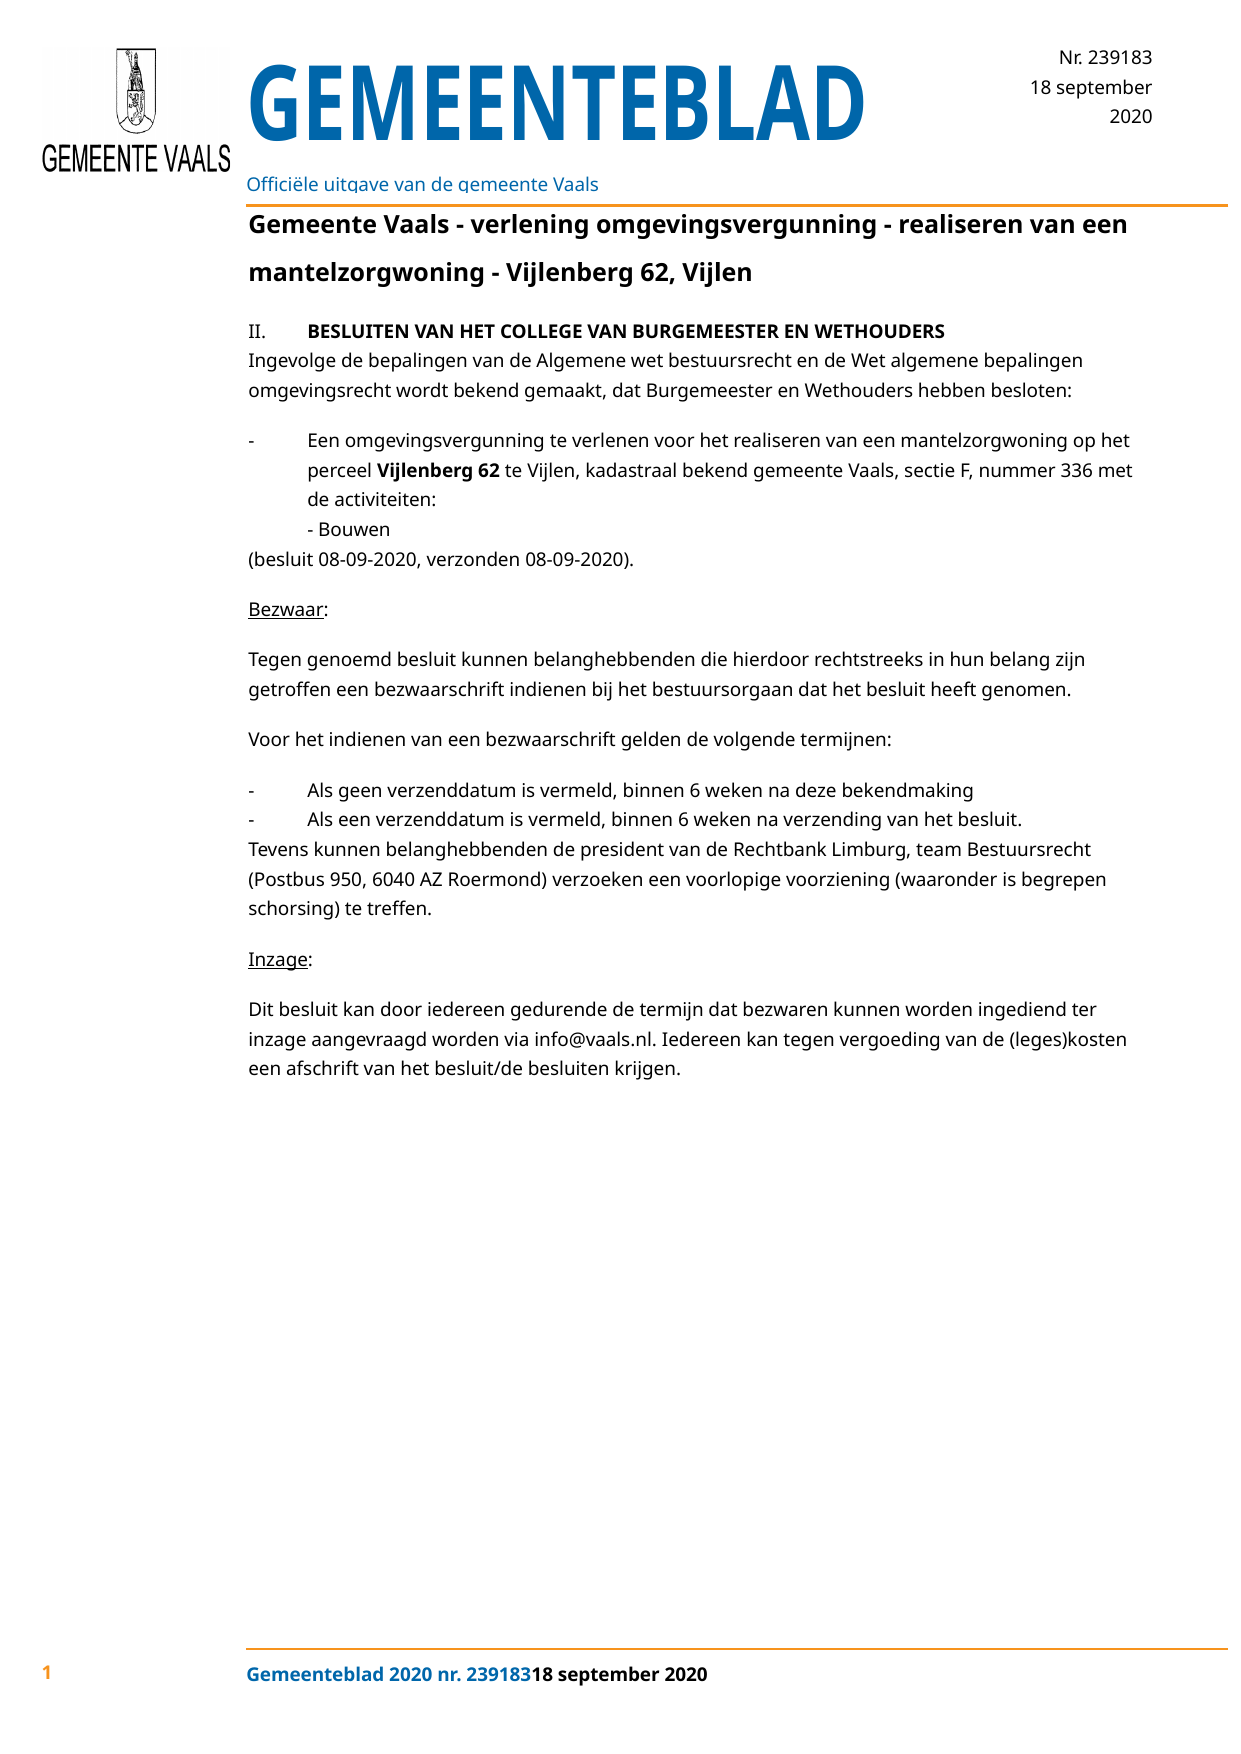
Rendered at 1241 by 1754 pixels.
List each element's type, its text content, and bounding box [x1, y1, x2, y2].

list Als een verzenddatum is vermeld, binnen 6 weken na verzending van het besluit. [248, 807, 1152, 832]
list - Bouwen [248, 516, 1152, 542]
list Als geen verzenddatum is vermeld, binnen 6 weken na deze bekendmaking [248, 777, 1152, 803]
list Een omgevingsvergunning te verlenen voor het realiseren van een mantelzorgwoning op het perceel Vijlenberg 62 te Vijlen, kadastraal bekend gemeente Vaals, sectie F, nummer 336 met de activiteiten: [248, 427, 1152, 512]
text Bezwaar: [248, 596, 1152, 622]
text Tevens kunnen belanghebbenden de president van de Rechtbank Limburg, team Bestuursrecht (Postbus 950, 6040 AZ Roermond) verzoeken een voorlopige voorziening (waaronder is begrepen schorsing) te treffen. [248, 836, 1152, 921]
text Tegen genoemd besluit kunnen belanghebbenden die hierdoor rechtstreeks in hun belang zijn getroffen een bezwaarschrift indienen bij het bestuursorgaan dat het besluit heeft genomen. [248, 647, 1152, 702]
text Gemeente Vaals - verlening omgevingsvergunning - realiseren van een mantelzorgwoning - Vijlenberg 62, Vijlen [248, 207, 1152, 288]
text Voor het indienen van een bezwaarschrift gelden de volgende termijnen: [248, 727, 1152, 752]
text Dit besluit kan door iedereen gedurende de termijn dat bezwaren kunnen worden ingediend ter inzage aangevraagd worden via info@vaals.nl. Iedereen kan tegen vergoeding van de (leges)kosten een afschrift van het besluit/de besluiten krijgen. [248, 996, 1152, 1081]
picture [41, 47, 231, 172]
text (besluit 08-09-2020, verzonden 08-09-2020). [248, 546, 1152, 572]
text Ingevolge de bepalingen van de Algemene wet bestuursrecht en de Wet algemene bepalingen omgevingsrecht wordt bekend gemaakt, dat Burgemeester en Wethouders hebben besloten: [248, 347, 1152, 403]
text Inzage: [248, 946, 1152, 972]
list BESLUITEN VAN HET COLLEGE VAN BURGEMEESTER EN WETHOUDERS [248, 318, 1152, 344]
